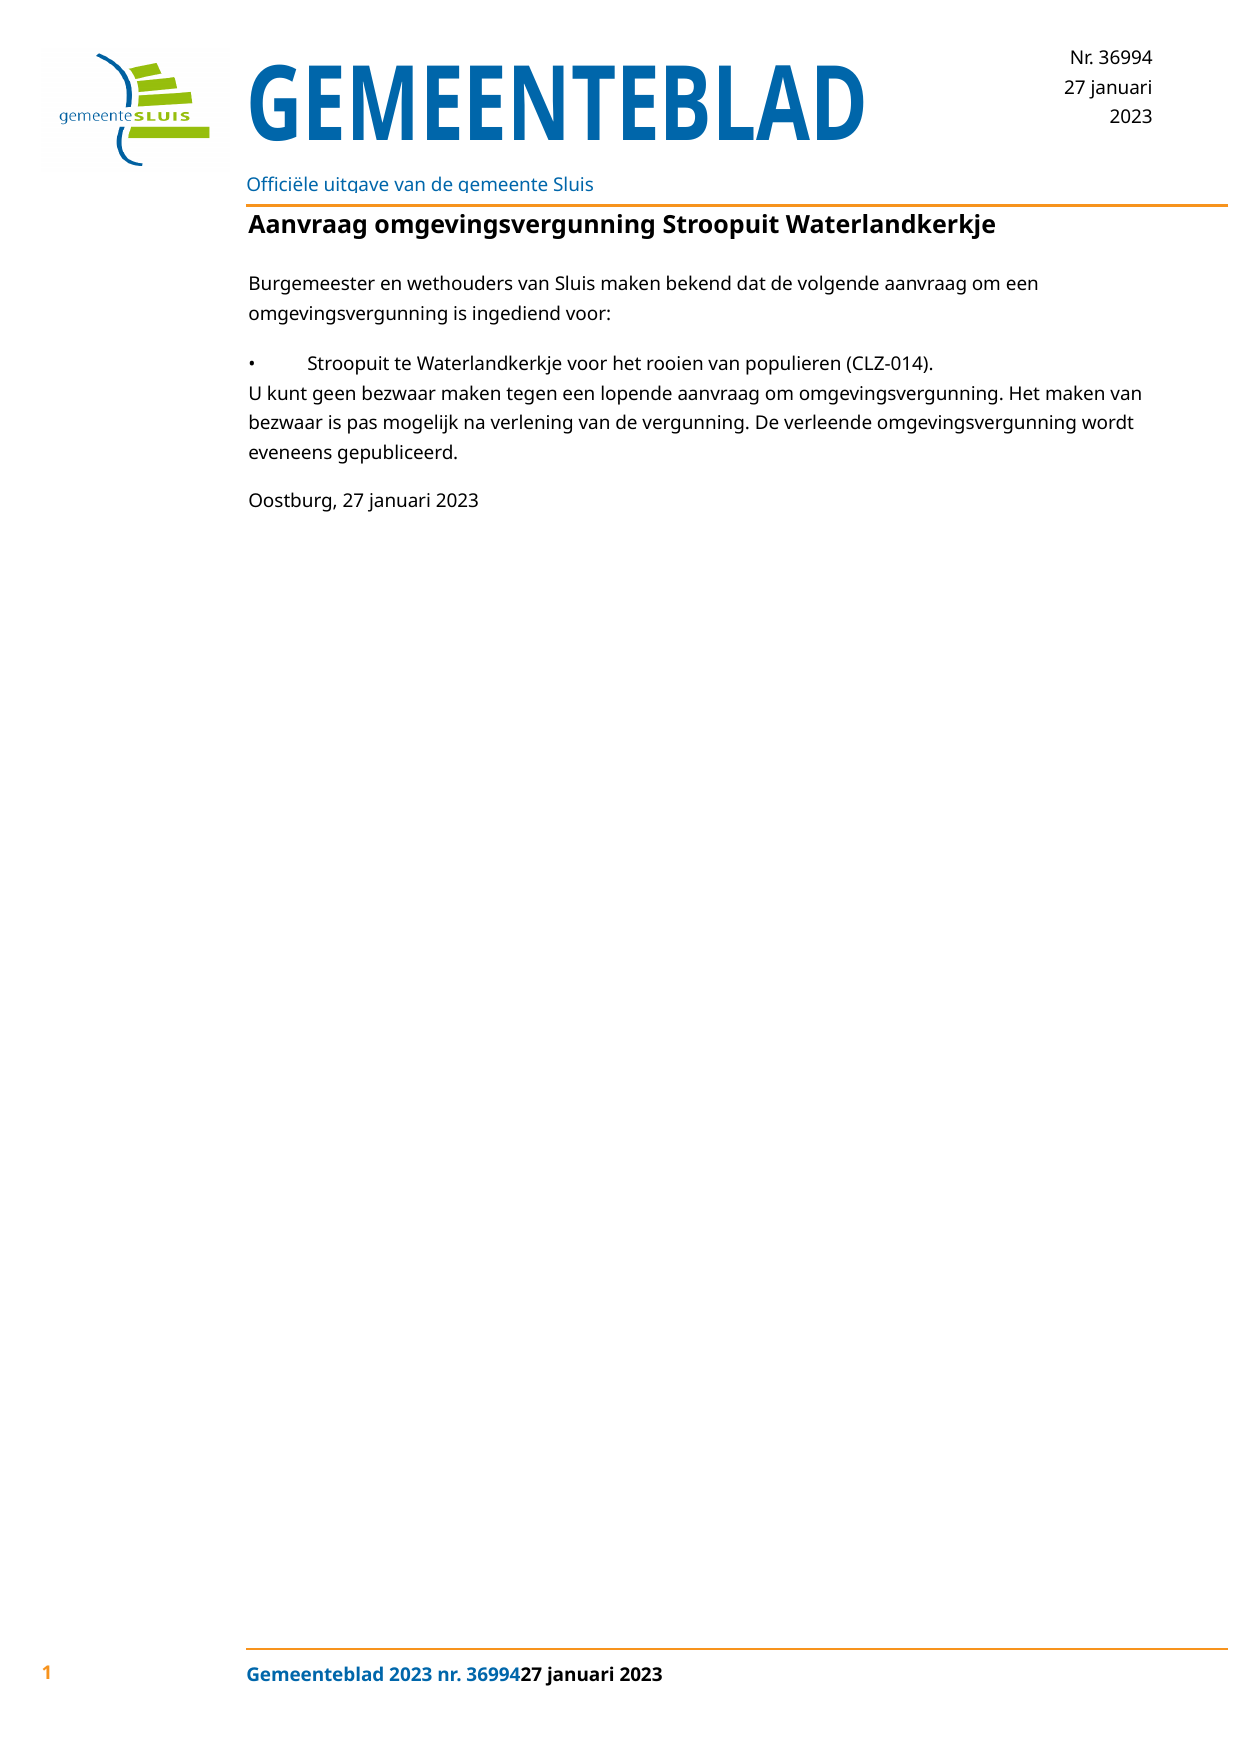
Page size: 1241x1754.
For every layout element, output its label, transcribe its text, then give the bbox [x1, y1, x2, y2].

text Aanvraag omgevingsvergunning Stroopuit Waterlandkerkje [248, 207, 1152, 241]
text U kunt geen bezwaar maken tegen een lopende aanvraag om omgevingsvergunning. Het maken van bezwaar is pas mogelijk na verlening van de vergunning. De verleende omgevingsvergunning wordt eveneens gepubliceerd. [248, 380, 1152, 465]
picture [41, 47, 231, 172]
text Oostburg, 27 januari 2023 [248, 487, 1152, 513]
list Stroopuit te Waterlandkerkje voor het rooien van populieren (CLZ-014). [248, 350, 1152, 376]
text Burgemeester en wethouders van Sluis maken bekend dat de volgende aanvraag om een omgevingsvergunning is ingediend voor: [248, 270, 1152, 326]
